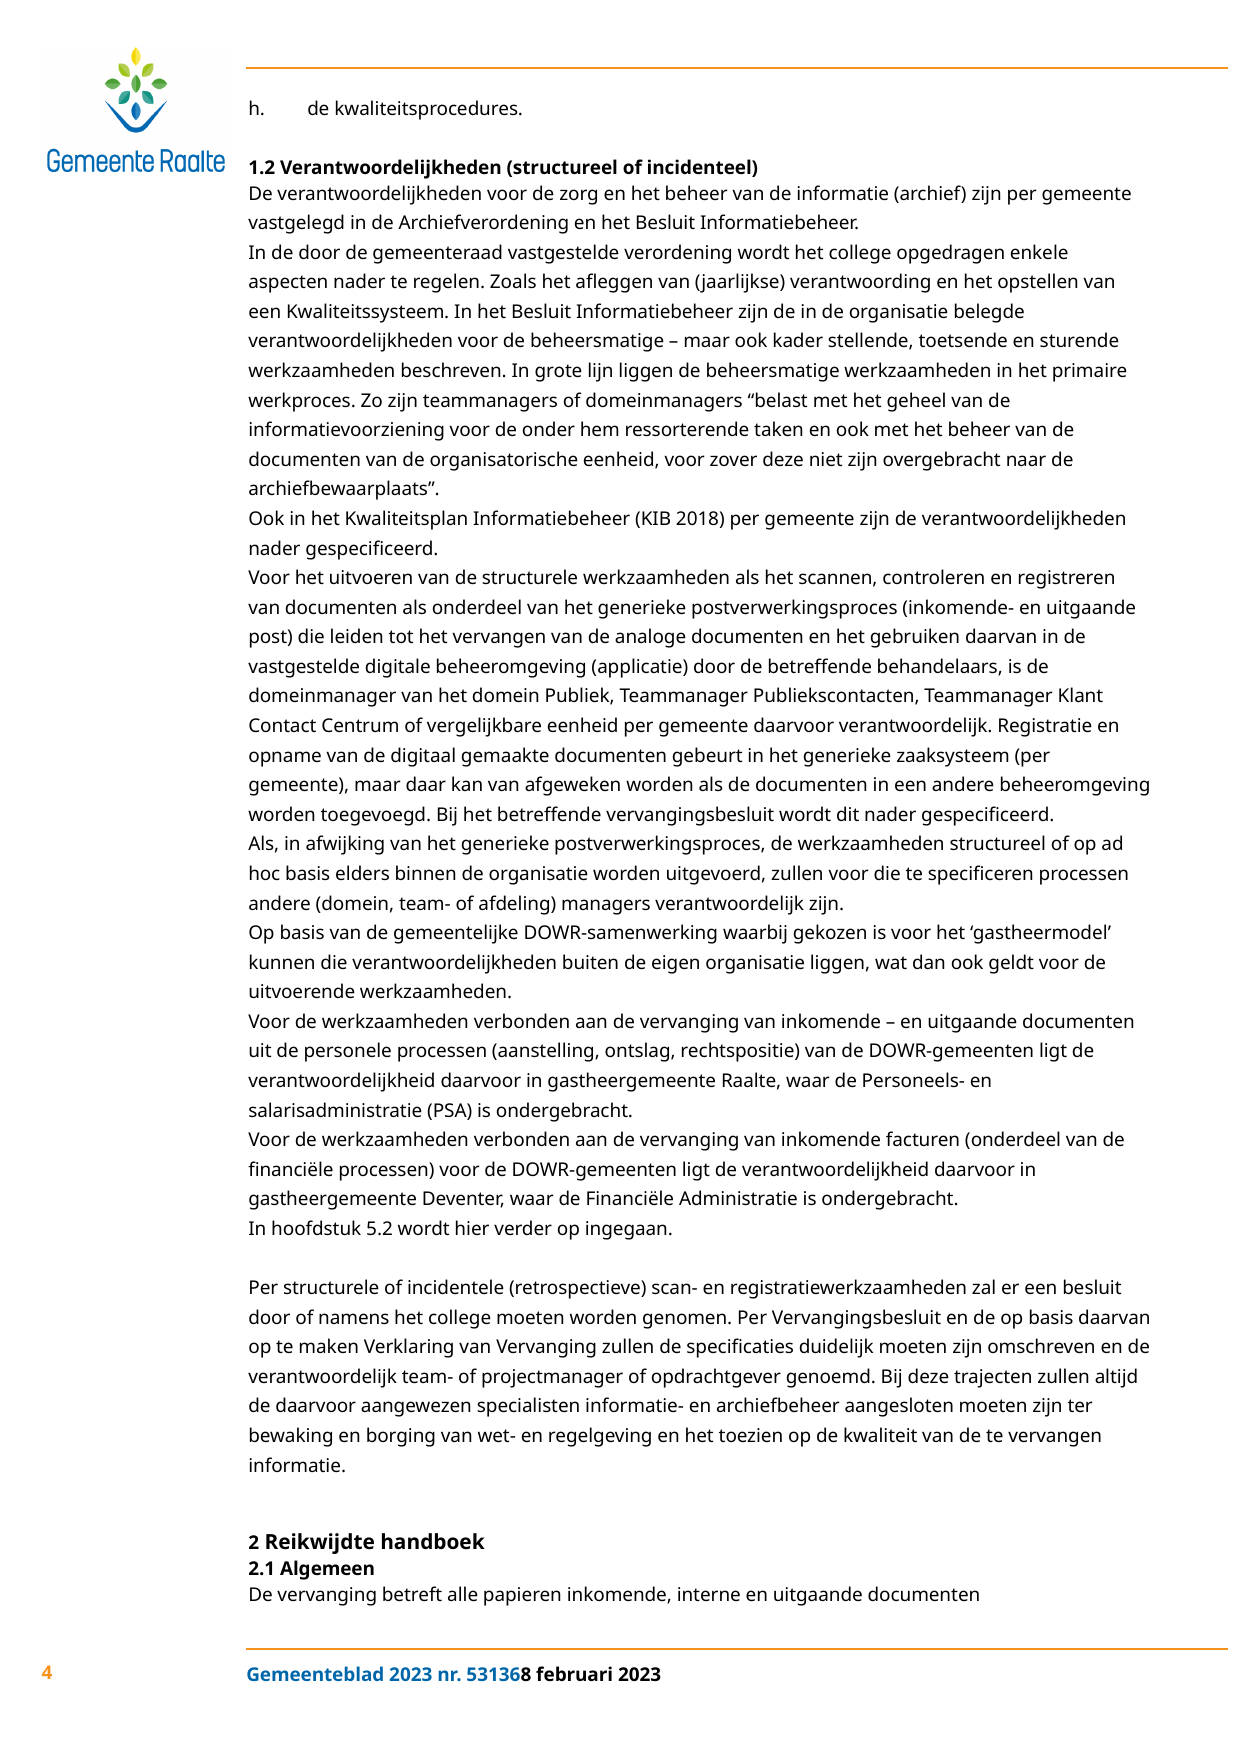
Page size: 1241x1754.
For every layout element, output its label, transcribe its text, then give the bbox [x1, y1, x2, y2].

picture [41, 47, 231, 172]
text In de door de gemeenteraad vastgestelde verordening wordt het college opgedragen enkele aspecten nader te regelen. Zoals het afleggen van (jaarlijkse) verantwoording en het opstellen van een Kwaliteitssysteem. In het Besluit Informatiebeheer zijn de in de organisatie belegde verantwoordelijkheden voor de beheersmatige – maar ook kader stellende, toetsende en sturende werkzaamheden beschreven. In grote lijn liggen de beheersmatige werkzaamheden in het primaire werkproces. Zo zijn teammanagers of domeinmanagers “belast met het geheel van de informatievoorziening voor de onder hem ressorterende taken en ook met het beheer van de documenten van de organisatorische eenheid, voor zover deze niet zijn overgebracht naar de archiefbewaarplaats”. [248, 239, 1152, 501]
text Als, in afwijking van het generieke postverwerkingsproces, de werkzaamheden structureel of op ad hoc basis elders binnen de organisatie worden uitgevoerd, zullen voor die te specificeren processen andere (domein, team- of afdeling) managers verantwoordelijk zijn. [248, 831, 1152, 915]
text 2.1 Algemeen [248, 1555, 1152, 1581]
text 1.2 Verantwoordelijkheden (structureel of incidenteel) [248, 154, 1152, 180]
text Voor de werkzaamheden verbonden aan de vervanging van inkomende facturen (onderdeel van de financiële processen) voor de DOWR-gemeenten ligt de verantwoordelijkheid daarvoor in gastheergemeente Deventer, waar de Financiële Administratie is ondergebracht. [248, 1126, 1152, 1211]
list de kwaliteitsprocedures. [248, 95, 1152, 121]
text Ook in het Kwaliteitsplan Informatiebeheer (KIB 2018) per gemeente zijn de verantwoordelijkheden nader gespecificeerd. [248, 505, 1152, 560]
text Per structurele of incidentele (retrospectieve) scan- en registratiewerkzaamheden zal er een besluit door of namens het college moeten worden genomen. Per Vervangingsbesluit en de op basis daarvan op te maken Verklaring van Vervanging zullen de specificaties duidelijk moeten zijn omschreven en de verantwoordelijk team- of projectmanager of opdrachtgever genoemd. Bij deze trajecten zullen altijd de daarvoor aangewezen specialisten informatie- en archiefbeheer aangesloten moeten zijn ter bewaking en borging van wet- en regelgeving en het toezien op de kwaliteit van de te vervangen informatie. [248, 1274, 1152, 1477]
text 2 Reikwijdte handboek [248, 1527, 1152, 1555]
text In hoofdstuk 5.2 wordt hier verder op ingegaan. [248, 1215, 1152, 1241]
text De vervanging betreft alle papieren inkomende, interne en uitgaande documenten [248, 1581, 1152, 1607]
text De verantwoordelijkheden voor de zorg en het beheer van de informatie (archief) zijn per gemeente vastgelegd in de Archiefverordening en het Besluit Informatiebeheer. [248, 180, 1152, 235]
text Voor de werkzaamheden verbonden aan de vervanging van inkomende – en uitgaande documenten uit de personele processen (aanstelling, ontslag, rechtspositie) van de DOWR-gemeenten ligt de verantwoordelijkheid daarvoor in gastheergemeente Raalte, waar de Personeels- en salarisadministratie (PSA) is ondergebracht. [248, 1008, 1152, 1122]
text Voor het uitvoeren van de structurele werkzaamheden als het scannen, controleren en registreren van documenten als onderdeel van het generieke postverwerkingsproces (inkomende- en uitgaande post) die leiden tot het vervangen van de analoge documenten en het gebruiken daarvan in de vastgestelde digitale beheeromgeving (applicatie) door de betreffende behandelaars, is de domeinmanager van het domein Publiek, Teammanager Publiekscontacten, Teammanager Klant Contact Centrum of vergelijkbare eenheid per gemeente daarvoor verantwoordelijk. Registratie en opname van de digitaal gemaakte documenten gebeurt in het generieke zaaksysteem (per gemeente), maar daar kan van afgeweken worden als de documenten in een andere beheeromgeving worden toegevoegd. Bij het betreffende vervangingsbesluit wordt dit nader gespecificeerd. [248, 564, 1152, 827]
text Op basis van de gemeentelijke DOWR-samenwerking waarbij gekozen is voor het ‘gastheermodel’ kunnen die verantwoordelijkheden buiten de eigen organisatie liggen, wat dan ook geldt voor de uitvoerende werkzaamheden. [248, 919, 1152, 1004]
